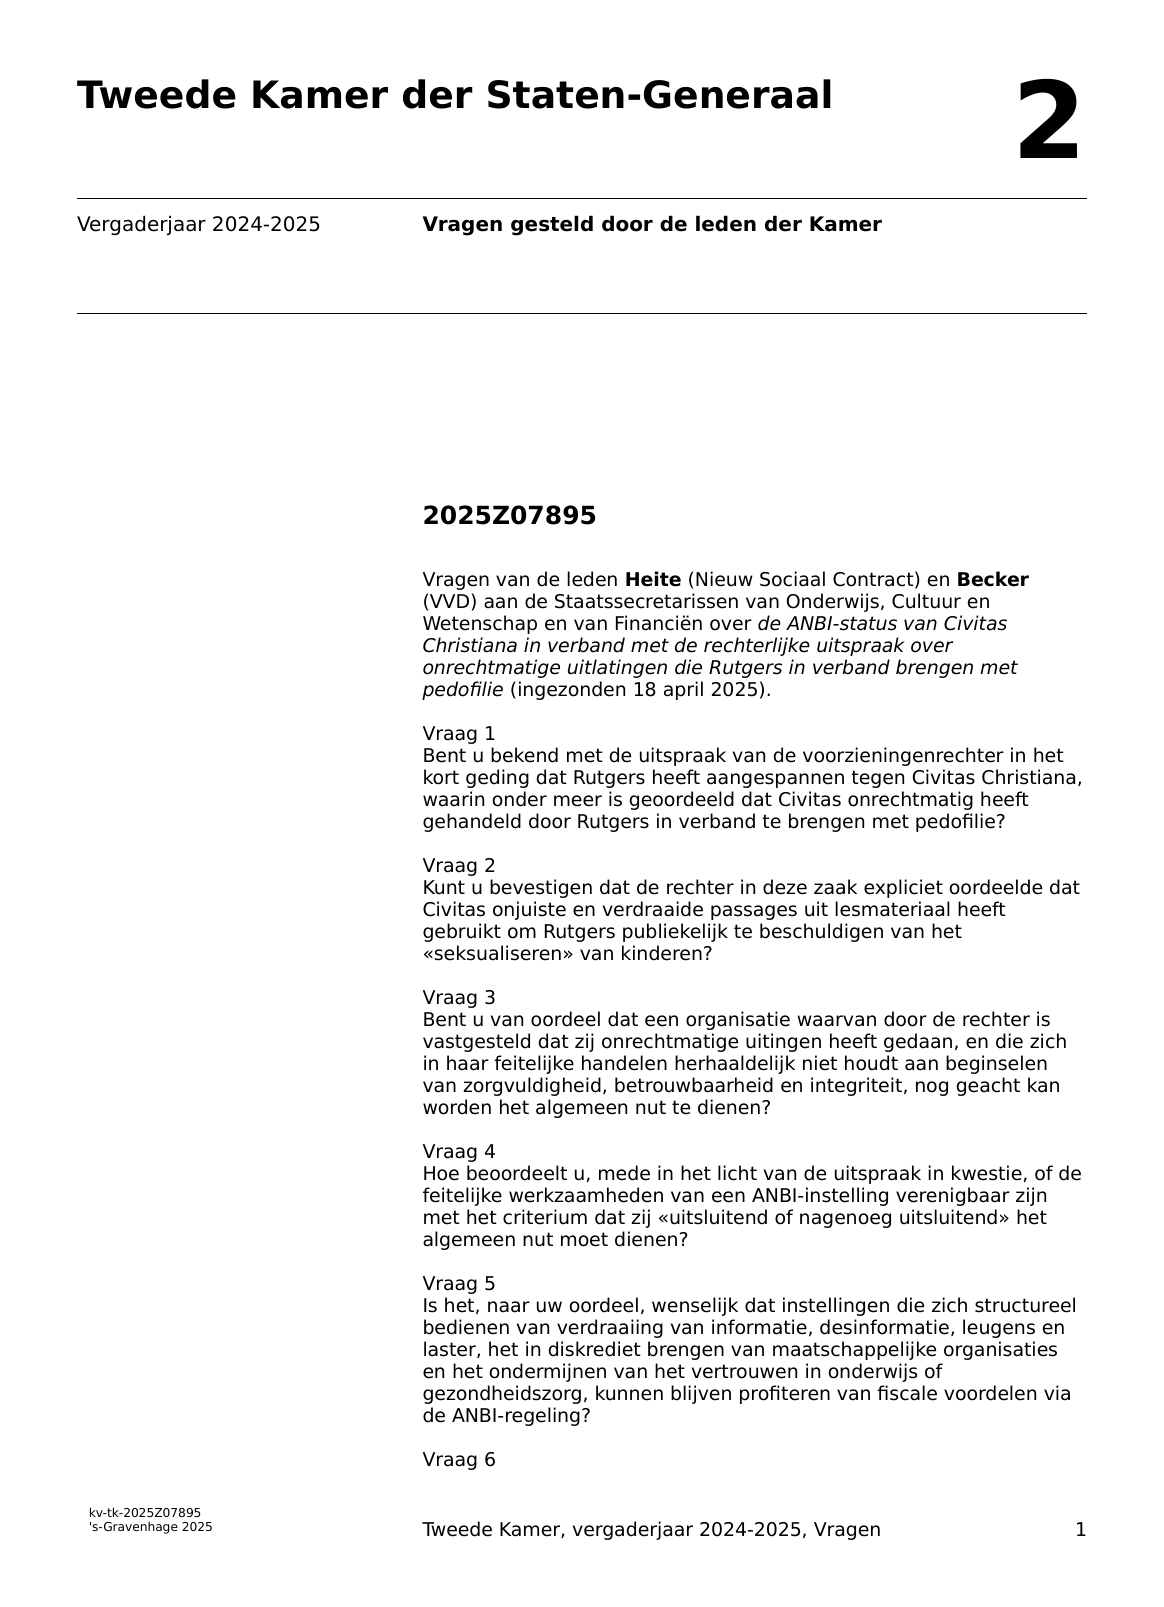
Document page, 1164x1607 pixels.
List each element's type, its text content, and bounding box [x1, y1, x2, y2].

text Hoe beoordeelt u, mede in het licht van de uitspraak in kwestie, of de feitelijke werkzaamheden van een ANBI-instelling verenigbaar zijn met het criterium dat zij «uitsluitend of nagenoeg uitsluitend» het algemeen nut moet dienen? [422, 1163, 1087, 1251]
text Bent u van oordeel dat een organisatie waarvan door de rechter is vastgesteld dat zij onrechtmatige uitingen heeft gedaan, en die zich in haar feitelijke handelen herhaaldelijk niet houdt aan beginselen van zorgvuldigheid, betrouwbaarheid en integriteit, nog geacht kan worden het algemeen nut te dienen? [422, 1009, 1087, 1119]
text Vragen van de leden Heite (Nieuw Sociaal Contract) en Becker (VVD) aan de Staatssecretarissen van Onderwijs, Cultuur en Wetenschap en van Financiën over de ANBI-status van Civitas Christiana in verband met de rechterlijke uitspraak over onrechtmatige uitlatingen die Rutgers in verband brengen met pedofilie (ingezonden 18 april 2025). [422, 569, 1087, 701]
text Kunt u bevestigen dat de rechter in deze zaak expliciet oordeelde dat Civitas onjuiste en verdraaide passages uit lesmateriaal heeft gebruikt om Rutgers publiekelijk te beschuldigen van het «seksualiseren» van kinderen? [422, 877, 1087, 965]
text Vraag 4 [422, 1141, 1087, 1163]
table_header 2 [886, 59, 1087, 198]
text Vraag 2 [422, 855, 1087, 877]
text kv-tk-2025Z07895 [88, 1506, 323, 1520]
text 's-Gravenhage 2025 [88, 1520, 323, 1534]
text Vraag 6 [422, 1449, 1087, 1471]
table_cell Vragen gesteld door de leden der Kamer [422, 199, 1087, 313]
text Bent u bekend met de uitspraak van de voorzieningenrechter in het kort geding dat Rutgers heeft aangespannen tegen Civitas Christiana, waarin onder meer is geoordeeld dat Civitas onrechtmatig heeft gehandeld door Rutgers in verband te brengen met pedofilie? [422, 745, 1087, 833]
text Is het, naar uw oordeel, wenselijk dat instellingen die zich structureel bedienen van verdraaiing van informatie, desinformatie, leugens en laster, het in diskrediet brengen van maatschappelijke organisaties en het ondermijnen van het vertrouwen in onderwijs of gezondheidszorg, kunnen blijven profiteren van fiscale voordelen via de ANBI-regeling? [422, 1295, 1087, 1427]
text 2025Z07895 [422, 501, 1087, 531]
text Vraag 3 [422, 987, 1087, 1009]
text Vraag 1 [422, 723, 1087, 745]
text Vraag 5 [422, 1273, 1087, 1295]
table_header Tweede Kamer der Staten-Generaal [77, 59, 886, 198]
table_cell Vergaderjaar 2024-2025 [77, 199, 422, 313]
